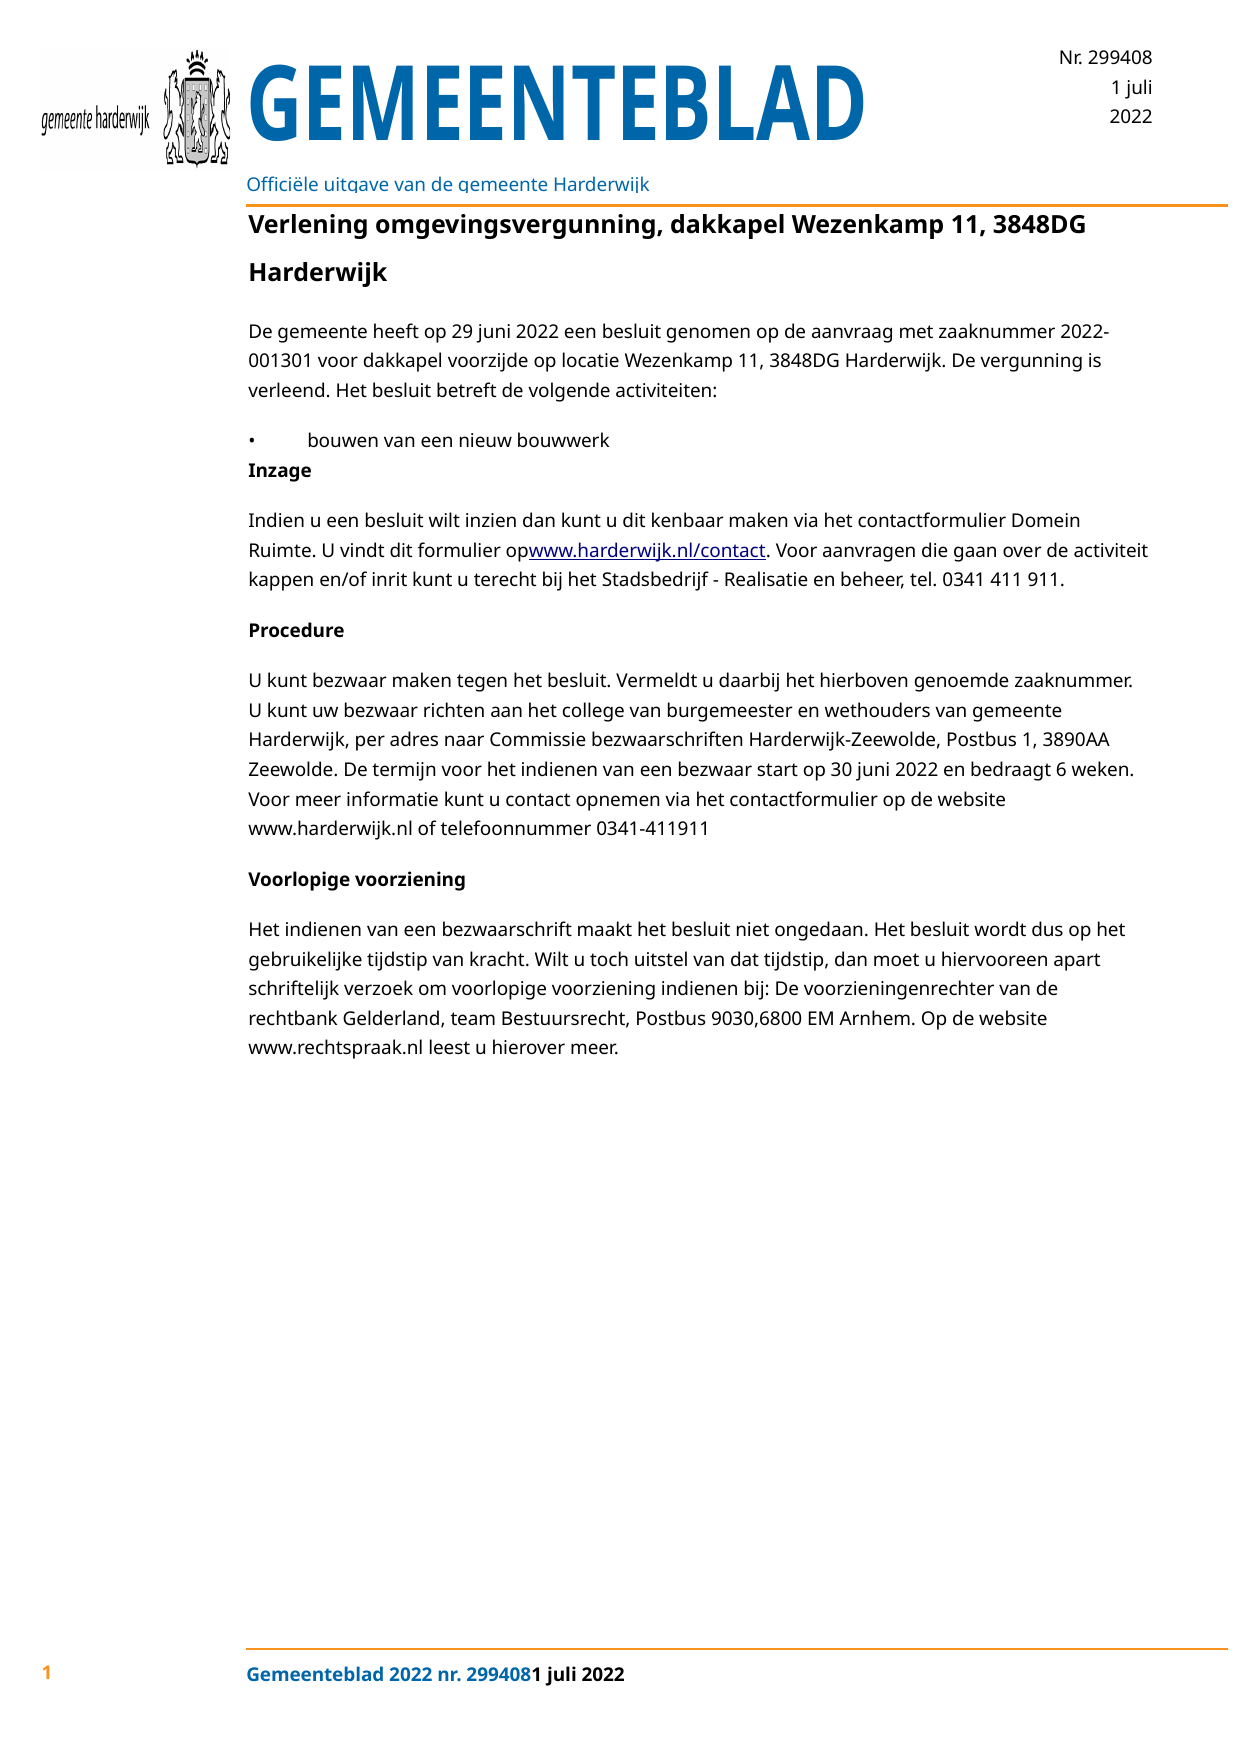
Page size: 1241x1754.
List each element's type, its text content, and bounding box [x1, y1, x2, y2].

text Voorlopige voorziening [248, 866, 1152, 892]
text Verlening omgevingsvergunning, dakkapel Wezenkamp 11, 3848DG Harderwijk [248, 207, 1152, 288]
text Indien u een besluit wilt inzien dan kunt u dit kenbaar maken via het contactformulier Domein Ruimte. U vindt dit formulier opwww.harderwijk.nl/contact. Voor aanvragen die gaan over de activiteit kappen en/of inrit kunt u terecht bij het Stadsbedrijf - Realisatie en beheer, tel. 0341 411 911. [248, 507, 1152, 592]
text U kunt bezwaar maken tegen het besluit. Vermeldt u daarbij het hierboven genoemde zaaknummer. U kunt uw bezwaar richten aan het college van burgemeester en wethouders van gemeente Harderwijk, per adres naar Commissie bezwaarschriften Harderwijk-Zeewolde, Postbus 1, 3890AA Zeewolde. De termijn voor het indienen van een bezwaar start op 30 juni 2022 en bedraagt 6 weken. Voor meer informatie kunt u contact opnemen via het contactformulier op de website www.harderwijk.nl of telefoonnummer 0341-411911 [248, 667, 1152, 841]
text De gemeente heeft op 29 juni 2022 een besluit genomen op de aanvraag met zaaknummer 2022-001301 voor dakkapel voorzijde op locatie Wezenkamp 11, 3848DG Harderwijk. De vergunning is verleend. Het besluit betreft de volgende activiteiten: [248, 318, 1152, 403]
text Het indienen van een bezwaarschrift maakt het besluit niet ongedaan. Het besluit wordt dus op het gebruikelijke tijdstip van kracht. Wilt u toch uitstel van dat tijdstip, dan moet u hiervooreen apart schriftelijk verzoek om voorlopige voorziening indienen bij: De voorzieningenrechter van de rechtbank Gelderland, team Bestuursrecht, Postbus 9030,6800 EM Arnhem. Op de website www.rechtspraak.nl leest u hierover meer. [248, 916, 1152, 1060]
text Inzage [248, 457, 1152, 483]
picture [41, 47, 231, 172]
list bouwen van een nieuw bouwwerk [248, 427, 1152, 453]
text Procedure [248, 617, 1152, 643]
